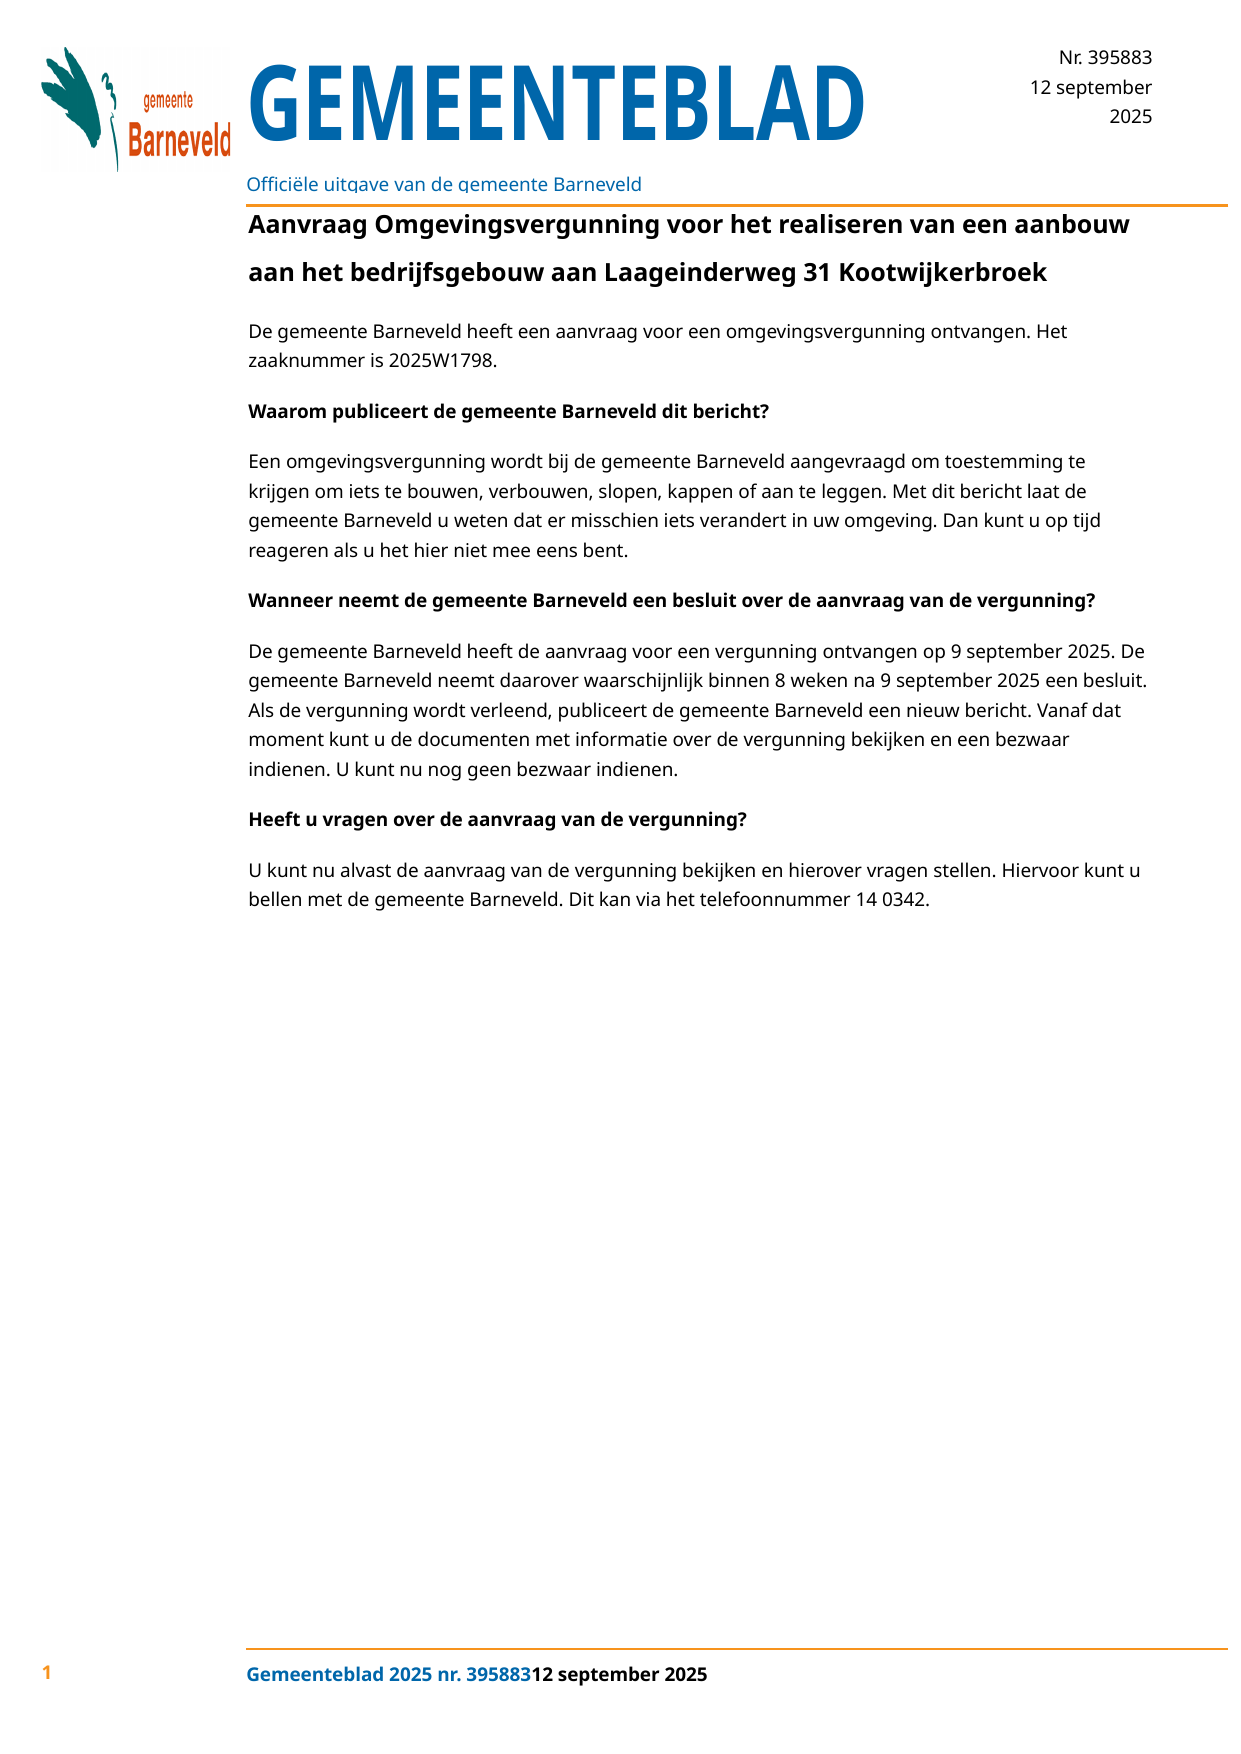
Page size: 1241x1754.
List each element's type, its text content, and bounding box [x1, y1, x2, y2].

text Een omgevingsvergunning wordt bij de gemeente Barneveld aangevraagd om toestemming te krijgen om iets te bouwen, verbouwen, slopen, kappen of aan te leggen. Met dit bericht laat de gemeente Barneveld u weten dat er misschien iets verandert in uw omgeving. Dan kunt u op tijd reageren als u het hier niet mee eens bent. [248, 448, 1152, 563]
text U kunt nu alvast de aanvraag van de vergunning bekijken en hierover vragen stellen. Hiervoor kunt u bellen met de gemeente Barneveld. Dit kan via het telefoonnummer 14 0342. [248, 857, 1152, 912]
text Wanneer neemt de gemeente Barneveld een besluit over de aanvraag van de vergunning? [248, 587, 1152, 613]
text Heeft u vragen over de aanvraag van de vergunning? [248, 807, 1152, 832]
text Waarom publiceert de gemeente Barneveld dit bericht? [248, 398, 1152, 424]
text De gemeente Barneveld heeft de aanvraag voor een vergunning ontvangen op 9 september 2025. De gemeente Barneveld neemt daarover waarschijnlijk binnen 8 weken na 9 september 2025 een besluit. Als de vergunning wordt verleend, publiceert de gemeente Barneveld een nieuw bericht. Vanaf dat moment kunt u de documenten met informatie over de vergunning bekijken en een bezwaar indienen. U kunt nu nog geen bezwaar indienen. [248, 638, 1152, 782]
picture [41, 47, 231, 172]
text Aanvraag Omgevingsvergunning voor het realiseren van een aanbouw aan het bedrijfsgebouw aan Laageinderweg 31 Kootwijkerbroek [248, 207, 1152, 288]
text De gemeente Barneveld heeft een aanvraag voor een omgevingsvergunning ontvangen. Het zaaknummer is 2025W1798. [248, 318, 1152, 373]
